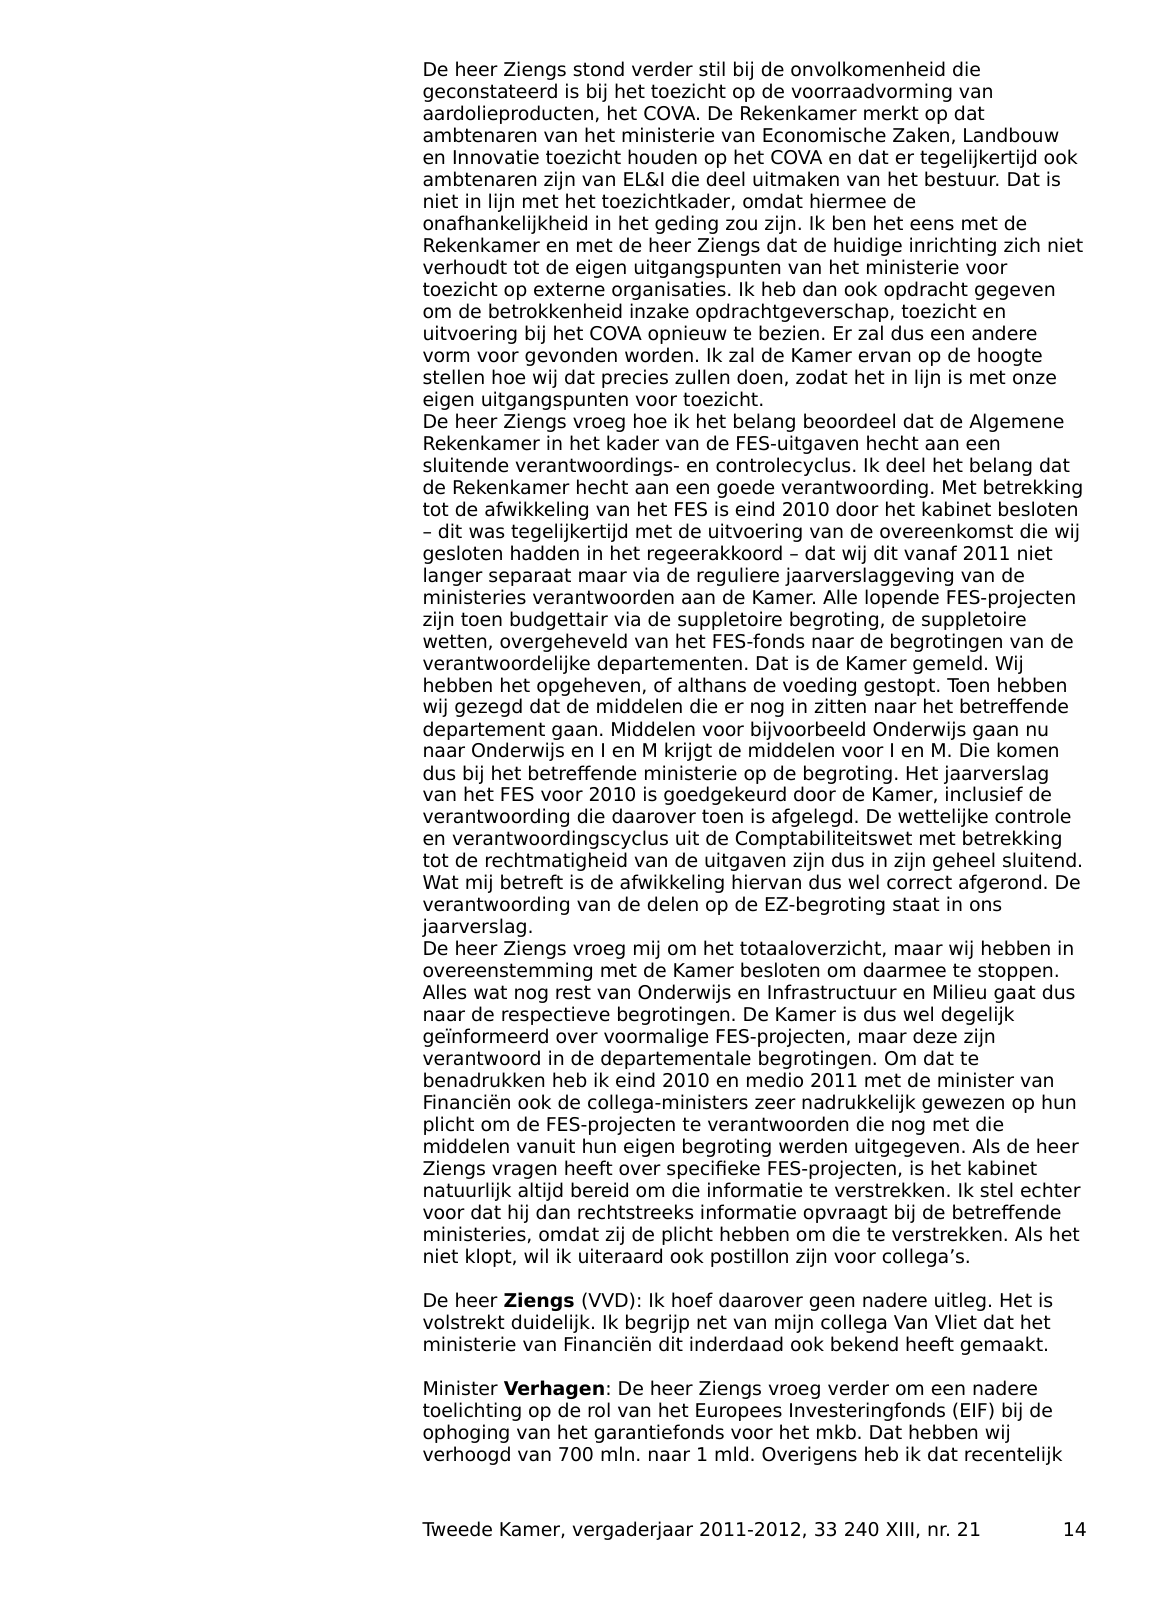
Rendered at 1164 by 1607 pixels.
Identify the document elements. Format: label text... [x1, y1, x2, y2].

text De heer Ziengs stond verder stil bij de onvolkomenheid die geconstateerd is bij het toezicht op de voorraadvorming van aardolieproducten, het COVA. De Rekenkamer merkt op dat ambtenaren van het ministerie van Economische Zaken, Landbouw en Innovatie toezicht houden op het COVA en dat er tegelijkertijd ook ambtenaren zijn van EL&I die deel uitmaken van het bestuur. Dat is niet in lijn met het toezichtkader, omdat hiermee de onafhankelijkheid in het geding zou zijn. Ik ben het eens met de Rekenkamer en met de heer Ziengs dat de huidige inrichting zich niet verhoudt tot de eigen uitgangspunten van het ministerie voor toezicht op externe organisaties. Ik heb dan ook opdracht gegeven om de betrokkenheid inzake opdrachtgeverschap, toezicht en uitvoering bij het COVA opnieuw te bezien. Er zal dus een andere vorm voor gevonden worden. Ik zal de Kamer ervan op de hoogte stellen hoe wij dat precies zullen doen, zodat het in lijn is met onze eigen uitgangspunten voor toezicht. [422, 59, 1087, 411]
text Minister Verhagen: De heer Ziengs vroeg verder om een nadere toelichting op de rol van het Europees Investeringfonds (EIF) bij de ophoging van het garantiefonds voor het mkb. Dat hebben wij verhoogd van 700 mln. naar 1 mld. Overigens heb ik dat recentelijk [422, 1378, 1087, 1466]
text De heer Ziengs vroeg mij om het totaaloverzicht, maar wij hebben in overeenstemming met de Kamer besloten om daarmee te stoppen. Alles wat nog rest van Onderwijs en Infrastructuur en Milieu gaat dus naar de respectieve begrotingen. De Kamer is dus wel degelijk geïnformeerd over voormalige FES-projecten, maar deze zijn verantwoord in de departementale begrotingen. Om dat te benadrukken heb ik eind 2010 en medio 2011 met de minister van Financiën ook de collega-ministers zeer nadrukkelijk gewezen op hun plicht om de FES-projecten te verantwoorden die nog met die middelen vanuit hun eigen begroting werden uitgegeven. Als de heer Ziengs vragen heeft over specifieke FES-projecten, is het kabinet natuurlijk altijd bereid om die informatie te verstrekken. Ik stel echter voor dat hij dan rechtstreeks informatie opvraagt bij de betreffende ministeries, omdat zij de plicht hebben om die te verstrekken. Als het niet klopt, wil ik uiteraard ook postillon zijn voor collega’s. [422, 938, 1087, 1268]
text De heer Ziengs vroeg hoe ik het belang beoordeel dat de Algemene Rekenkamer in het kader van de FES-uitgaven hecht aan een sluitende verantwoordings- en controlecyclus. Ik deel het belang dat de Rekenkamer hecht aan een goede verantwoording. Met betrekking tot de afwikkeling van het FES is eind 2010 door het kabinet besloten – dit was tegelijkertijd met de uitvoering van de overeenkomst die wij gesloten hadden in het regeerakkoord – dat wij dit vanaf 2011 niet langer separaat maar via de reguliere jaarverslaggeving van de ministeries verantwoorden aan de Kamer. Alle lopende FES-projecten zijn toen budgettair via de suppletoire begroting, de suppletoire wetten, overgeheveld van het FES-fonds naar de begrotingen van de verantwoordelijke departementen. Dat is de Kamer gemeld. Wij hebben het opgeheven, of althans de voeding gestopt. Toen hebben wij gezegd dat de middelen die er nog in zitten naar het betreffende departement gaan. Middelen voor bijvoorbeeld Onderwijs gaan nu naar Onderwijs en I en M krijgt de middelen voor I en M. Die komen dus bij het betreffende ministerie op de begroting. Het jaarverslag van het FES voor 2010 is goedgekeurd door de Kamer, inclusief de verantwoording die daarover toen is afgelegd. De wettelijke controle en verantwoordingscyclus uit de Comptabiliteitswet met betrekking tot de rechtmatigheid van de uitgaven zijn dus in zijn geheel sluitend. Wat mij betreft is de afwikkeling hiervan dus wel correct afgerond. De verantwoording van de delen op de EZ-begroting staat in ons jaarverslag. [422, 411, 1087, 938]
text De heer Ziengs (VVD): Ik hoef daarover geen nadere uitleg. Het is volstrekt duidelijk. Ik begrijp net van mijn collega Van Vliet dat het ministerie van Financiën dit inderdaad ook bekend heeft gemaakt. [422, 1290, 1087, 1356]
